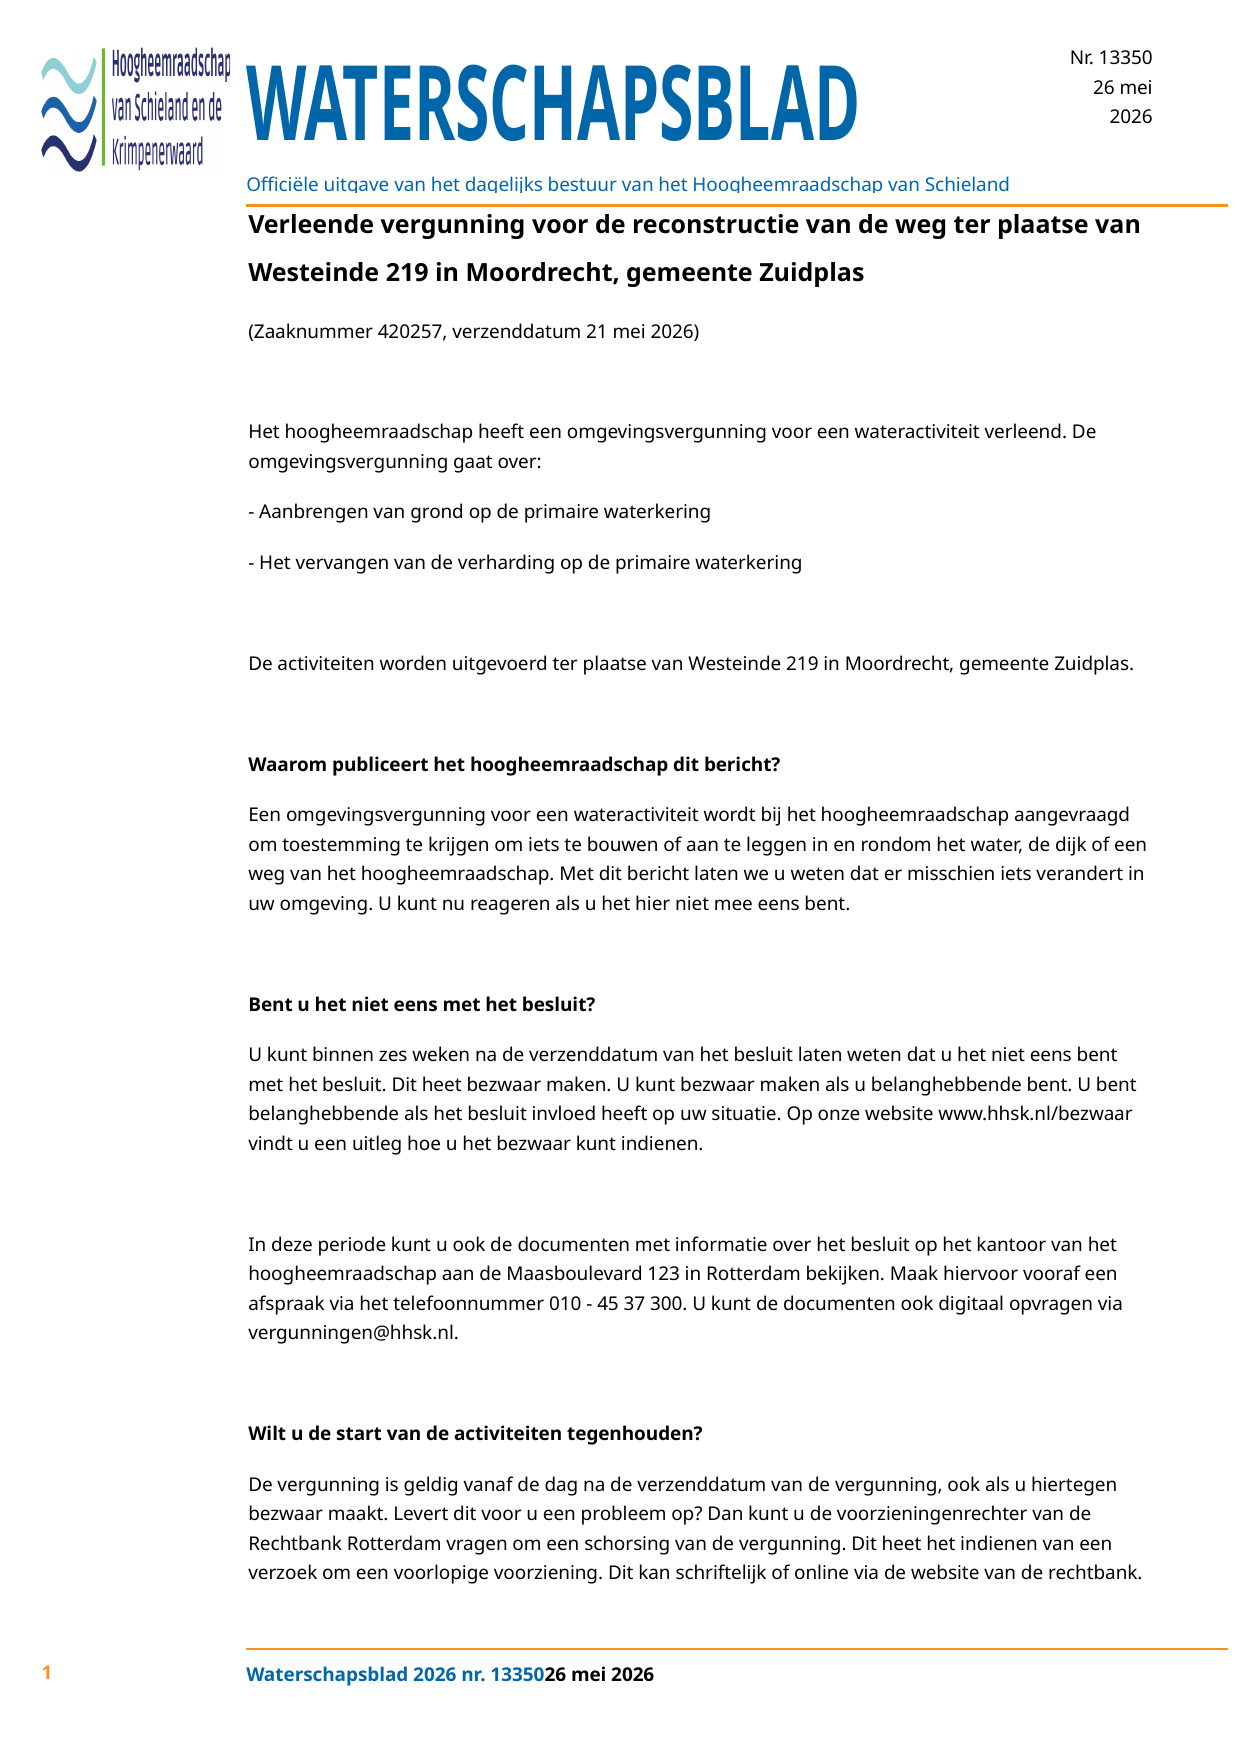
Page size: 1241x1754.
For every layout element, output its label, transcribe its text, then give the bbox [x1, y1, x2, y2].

text In deze periode kunt u ook de documenten met informatie over het besluit op het kantoor van het hoogheemraadschap aan de Maasboulevard 123 in Rotterdam bekijken. Maak hiervoor vooraf een afspraak via het telefoonnummer 010 - 45 37 300. U kunt de documenten ook digitaal opvragen via vergunningen@hhsk.nl. [248, 1231, 1152, 1345]
text Verleende vergunning voor de reconstructie van de weg ter plaatse van Westeinde 219 in Moordrecht, gemeente Zuidplas [248, 207, 1152, 288]
text (Zaaknummer 420257, verzenddatum 21 mei 2026) [248, 318, 1152, 344]
text U kunt binnen zes weken na de verzenddatum van het besluit laten weten dat u het niet eens bent met het besluit. Dit heet bezwaar maken. U kunt bezwaar maken als u belanghebbende bent. U bent belanghebbende als het besluit invloed heeft op uw situatie. Op onze website www.hhsk.nl/bezwaar vindt u een uitleg hoe u het bezwaar kunt indienen. [248, 1041, 1152, 1156]
picture [41, 47, 231, 172]
text - Aanbrengen van grond op de primaire waterkering [248, 499, 1152, 524]
text Bent u het niet eens met het besluit? [248, 991, 1152, 1017]
text Wilt u de start van de activiteiten tegenhouden? [248, 1420, 1152, 1446]
text - Het vervangen van de verharding op de primaire waterkering [248, 549, 1152, 575]
text Een omgevingsvergunning voor een wateractiviteit wordt bij het hoogheemraadschap aangevraagd om toestemming te krijgen om iets te bouwen of aan te leggen in en rondom het water, de dijk of een weg van het hoogheemraadschap. Met dit bericht laten we u weten dat er misschien iets verandert in uw omgeving. U kunt nu reageren als u het hier niet mee eens bent. [248, 801, 1152, 916]
text De vergunning is geldig vanaf de dag na de verzenddatum van de vergunning, ook als u hiertegen bezwaar maakt. Levert dit voor u een probleem op? Dan kunt u de voorzieningenrechter van de Rechtbank Rotterdam vragen om een schorsing van de vergunning. Dit heet het indienen van een verzoek om een voorlopige voorziening. Dit kan schriftelijk of online via de website van de rechtbank. [248, 1471, 1152, 1585]
text De activiteiten worden uitgevoerd ter plaatse van Westeinde 219 in Moordrecht, gemeente Zuidplas. [248, 650, 1152, 676]
text Waarom publiceert het hoogheemraadschap dit bericht? [248, 751, 1152, 777]
text Het hoogheemraadschap heeft een omgevingsvergunning voor een wateractiviteit verleend. De omgevingsvergunning gaat over: [248, 419, 1152, 474]
